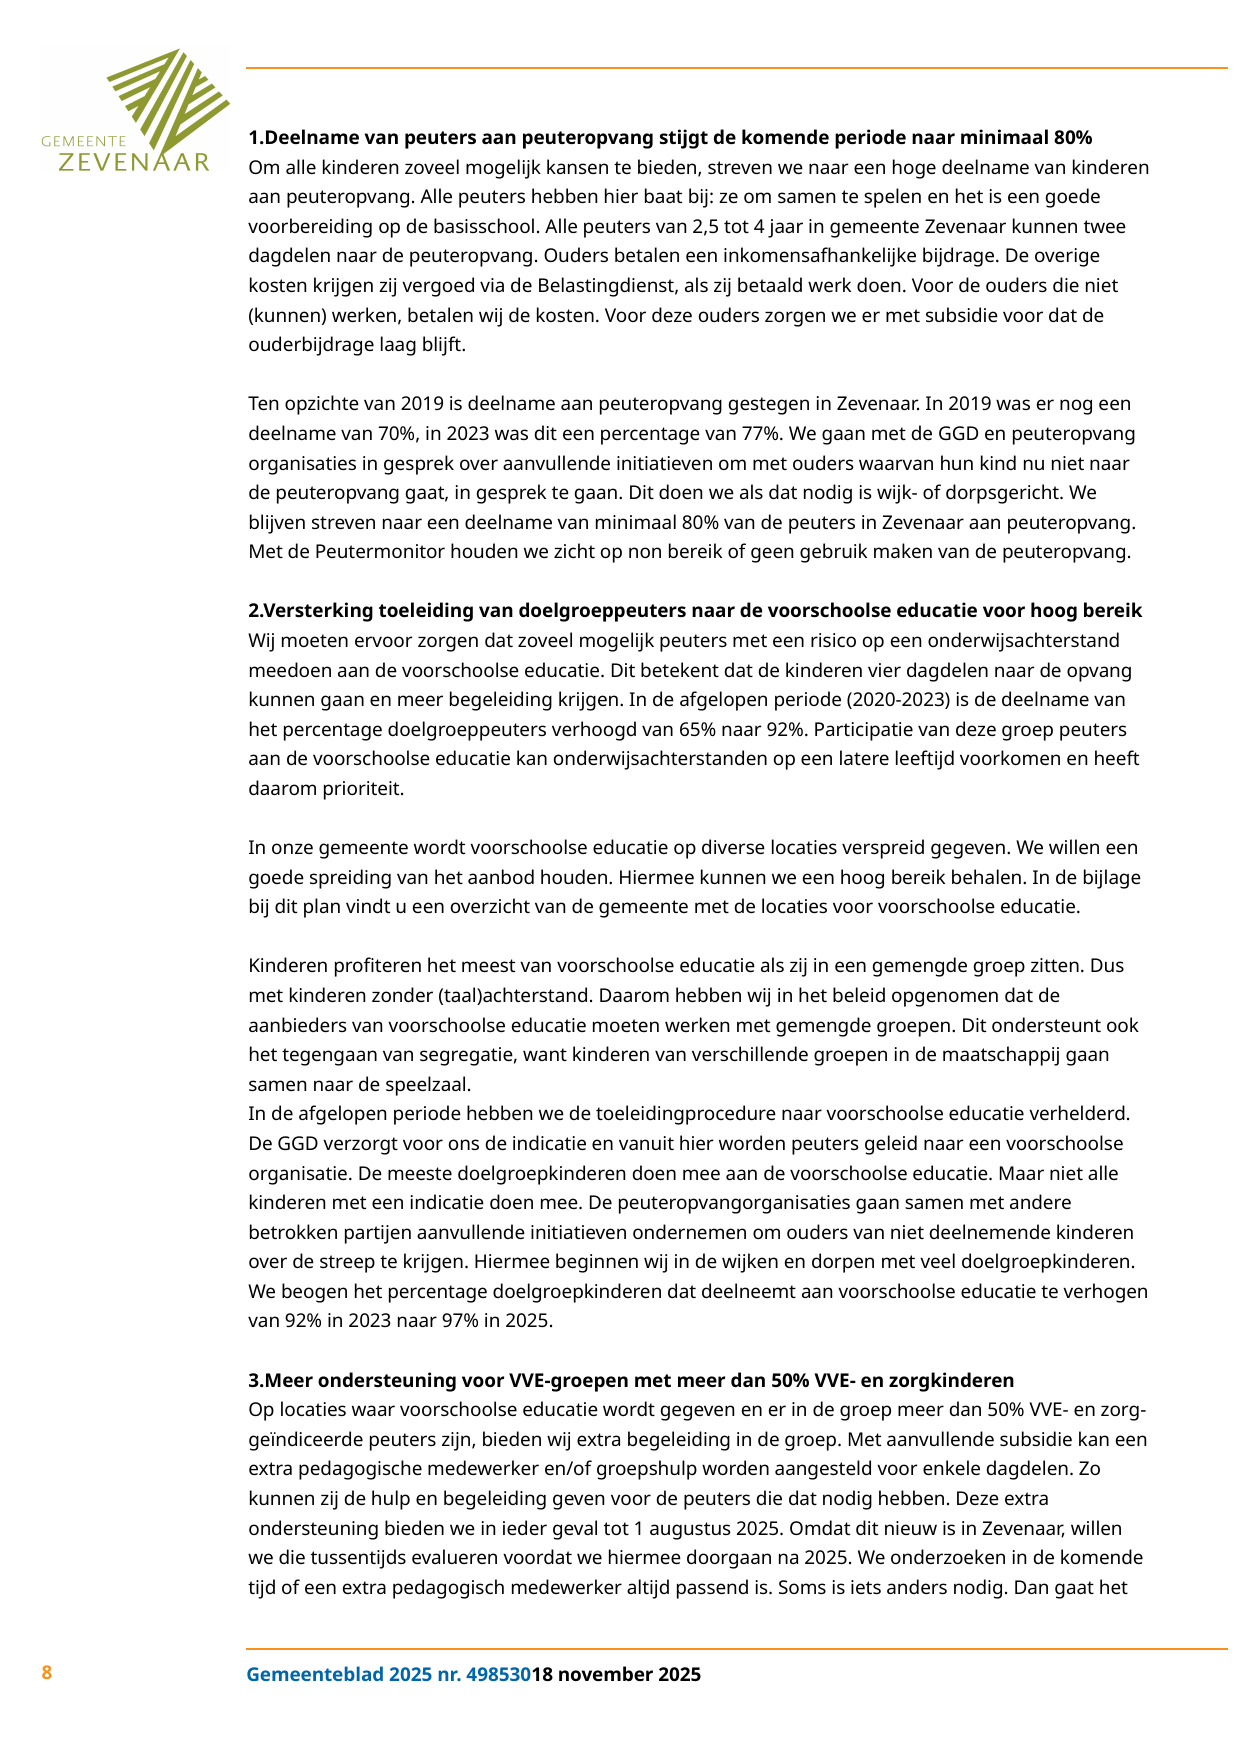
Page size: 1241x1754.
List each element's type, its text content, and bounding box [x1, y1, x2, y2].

text In onze gemeente wordt voorschoolse educatie op diverse locaties verspreid gegeven. We willen een goede spreiding van het aanbod houden. Hiermee kunnen we een hoog bereik behalen. In de bijlage bij dit plan vindt u een overzicht van de gemeente met de locaties voor voorschoolse educatie. [248, 834, 1152, 919]
text Om alle kinderen zoveel mogelijk kansen te bieden, streven we naar een hoge deelname van kinderen aan peuteropvang. Alle peuters hebben hier baat bij: ze om samen te spelen en het is een goede voorbereiding op de basisschool. Alle peuters van 2,5 tot 4 jaar in gemeente Zevenaar kunnen twee dagdelen naar de peuteropvang. Ouders betalen een inkomensafhankelijke bijdrage. De overige kosten krijgen zij vergoed via de Belastingdienst, als zij betaald werk doen. Voor de ouders die niet (kunnen) werken, betalen wij de kosten. Voor deze ouders zorgen we er met subsidie voor dat de ouderbijdrage laag blijft. [248, 154, 1152, 357]
text 3.Meer ondersteuning voor VVE-groepen met meer dan 50% VVE- en zorgkinderen [248, 1367, 1152, 1393]
text 2.Versterking toeleiding van doelgroeppeuters naar de voorschoolse educatie voor hoog bereik [248, 598, 1152, 623]
picture [41, 47, 231, 172]
text Wij moeten ervoor zorgen dat zoveel mogelijk peuters met een risico op een onderwijsachterstand meedoen aan de voorschoolse educatie. Dit betekent dat de kinderen vier dagdelen naar de opvang kunnen gaan en meer begeleiding krijgen. In de afgelopen periode (2020-2023) is de deelname van het percentage doelgroeppeuters verhoogd van 65% naar 92%. Participatie van deze groep peuters aan de voorschoolse educatie kan onderwijsachterstanden op een latere leeftijd voorkomen en heeft daarom prioriteit. [248, 627, 1152, 801]
text 1.Deelname van peuters aan peuteropvang stijgt de komende periode naar minimaal 80% [248, 124, 1152, 150]
text Kinderen profiteren het meest van voorschoolse educatie als zij in een gemengde groep zitten. Dus met kinderen zonder (taal)achterstand. Daarom hebben wij in het beleid opgenomen dat de aanbieders van voorschoolse educatie moeten werken met gemengde groepen. Dit ondersteunt ook het tegengaan van segregatie, want kinderen van verschillende groepen in de maatschappij gaan samen naar de speelzaal. [248, 953, 1152, 1097]
text Op locaties waar voorschoolse educatie wordt gegeven en er in de groep meer dan 50% VVE- en zorg-geïndiceerde peuters zijn, bieden wij extra begeleiding in de groep. Met aanvullende subsidie kan een extra pedagogische medewerker en/of groepshulp worden aangesteld voor enkele dagdelen. Zo kunnen zij de hulp en begeleiding geven voor de peuters die dat nodig hebben. Deze extra ondersteuning bieden we in ieder geval tot 1 augustus 2025. Omdat dit nieuw is in Zevenaar, willen we die tussentijds evalueren voordat we hiermee doorgaan na 2025. We onderzoeken in de komende tijd of een extra pedagogisch medewerker altijd passend is. Soms is iets anders nodig. Dan gaat het [248, 1396, 1152, 1600]
text Ten opzichte van 2019 is deelname aan peuteropvang gestegen in Zevenaar. In 2019 was er nog een deelname van 70%, in 2023 was dit een percentage van 77%. We gaan met de GGD en peuteropvang organisaties in gesprek over aanvullende initiatieven om met ouders waarvan hun kind nu niet naar de peuteropvang gaat, in gesprek te gaan. Dit doen we als dat nodig is wijk- of dorpsgericht. We blijven streven naar een deelname van minimaal 80% van de peuters in Zevenaar aan peuteropvang. Met de Peutermonitor houden we zicht op non bereik of geen gebruik maken van de peuteropvang. [248, 391, 1152, 564]
text In de afgelopen periode hebben we de toeleidingprocedure naar voorschoolse educatie verhelderd. De GGD verzorgt voor ons de indicatie en vanuit hier worden peuters geleid naar een voorschoolse organisatie. De meeste doelgroepkinderen doen mee aan de voorschoolse educatie. Maar niet alle kinderen met een indicatie doen mee. De peuteropvangorganisaties gaan samen met andere betrokken partijen aanvullende initiatieven ondernemen om ouders van niet deelnemende kinderen over de streep te krijgen. Hiermee beginnen wij in de wijken en dorpen met veel doelgroepkinderen. We beogen het percentage doelgroepkinderen dat deelneemt aan voorschoolse educatie te verhogen van 92% in 2023 naar 97% in 2025. [248, 1101, 1152, 1333]
